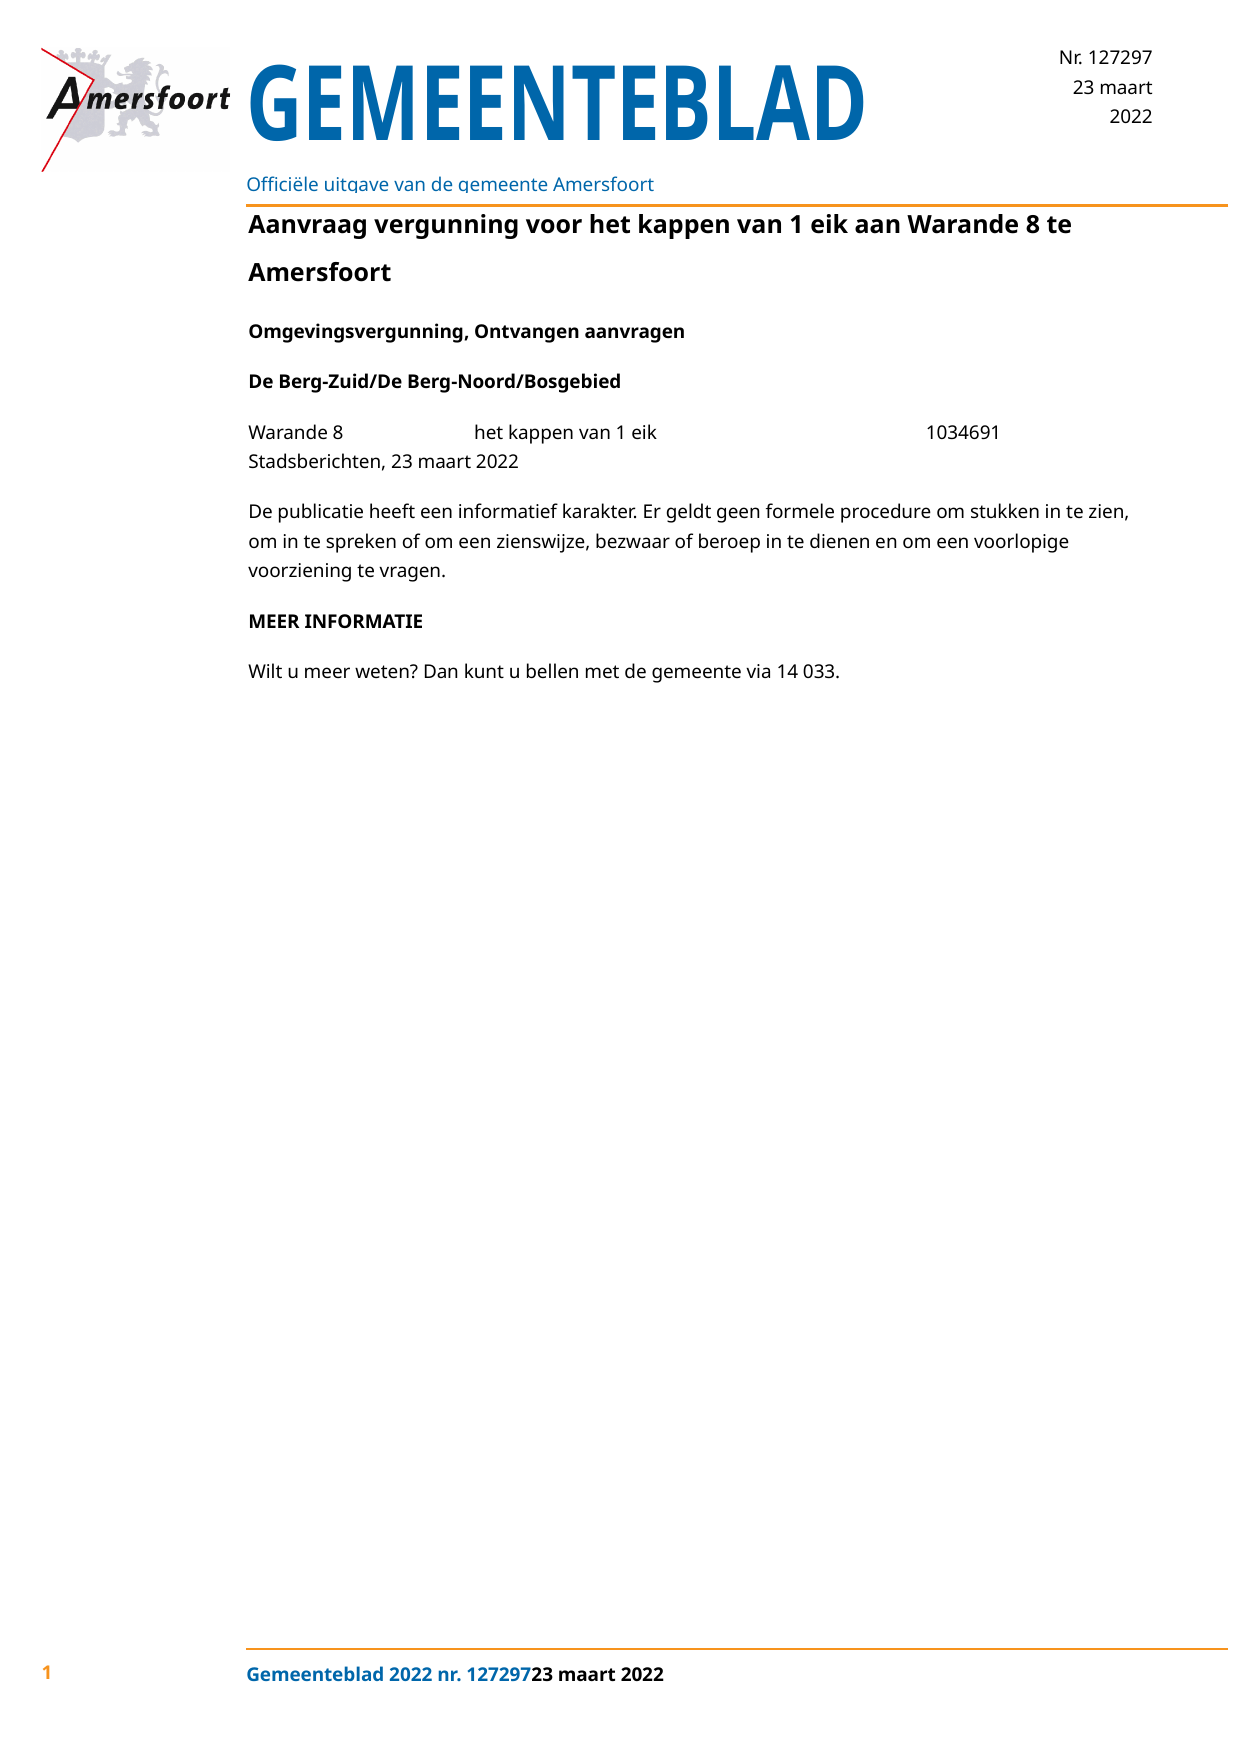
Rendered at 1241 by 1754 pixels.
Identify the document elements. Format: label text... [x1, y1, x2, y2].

picture [41, 47, 231, 172]
table_header 1034691 [926, 419, 1152, 444]
text Wilt u meer weten? Dan kunt u bellen met de gemeente via 14 033. [248, 658, 1152, 684]
table_header Warande 8 [248, 419, 474, 444]
text De Berg-Zuid/De Berg-Noord/Bosgebied [248, 368, 1152, 394]
text MEER INFORMATIE [248, 608, 1152, 633]
table_header het kappen van 1 eik [474, 419, 700, 444]
text Stadsberichten, 23 maart 2022 [248, 448, 1152, 473]
text Aanvraag vergunning voor het kappen van 1 eik aan Warande 8 te Amersfoort [248, 207, 1152, 288]
table_header [700, 419, 926, 444]
text De publicatie heeft een informatief karakter. Er geldt geen formele procedure om stukken in te zien, om in te spreken of om een zienswijze, bezwaar of beroep in te dienen en om een voorlopige voorziening te vragen. [248, 498, 1152, 583]
text Omgevingsvergunning, Ontvangen aanvragen [248, 318, 1152, 344]
